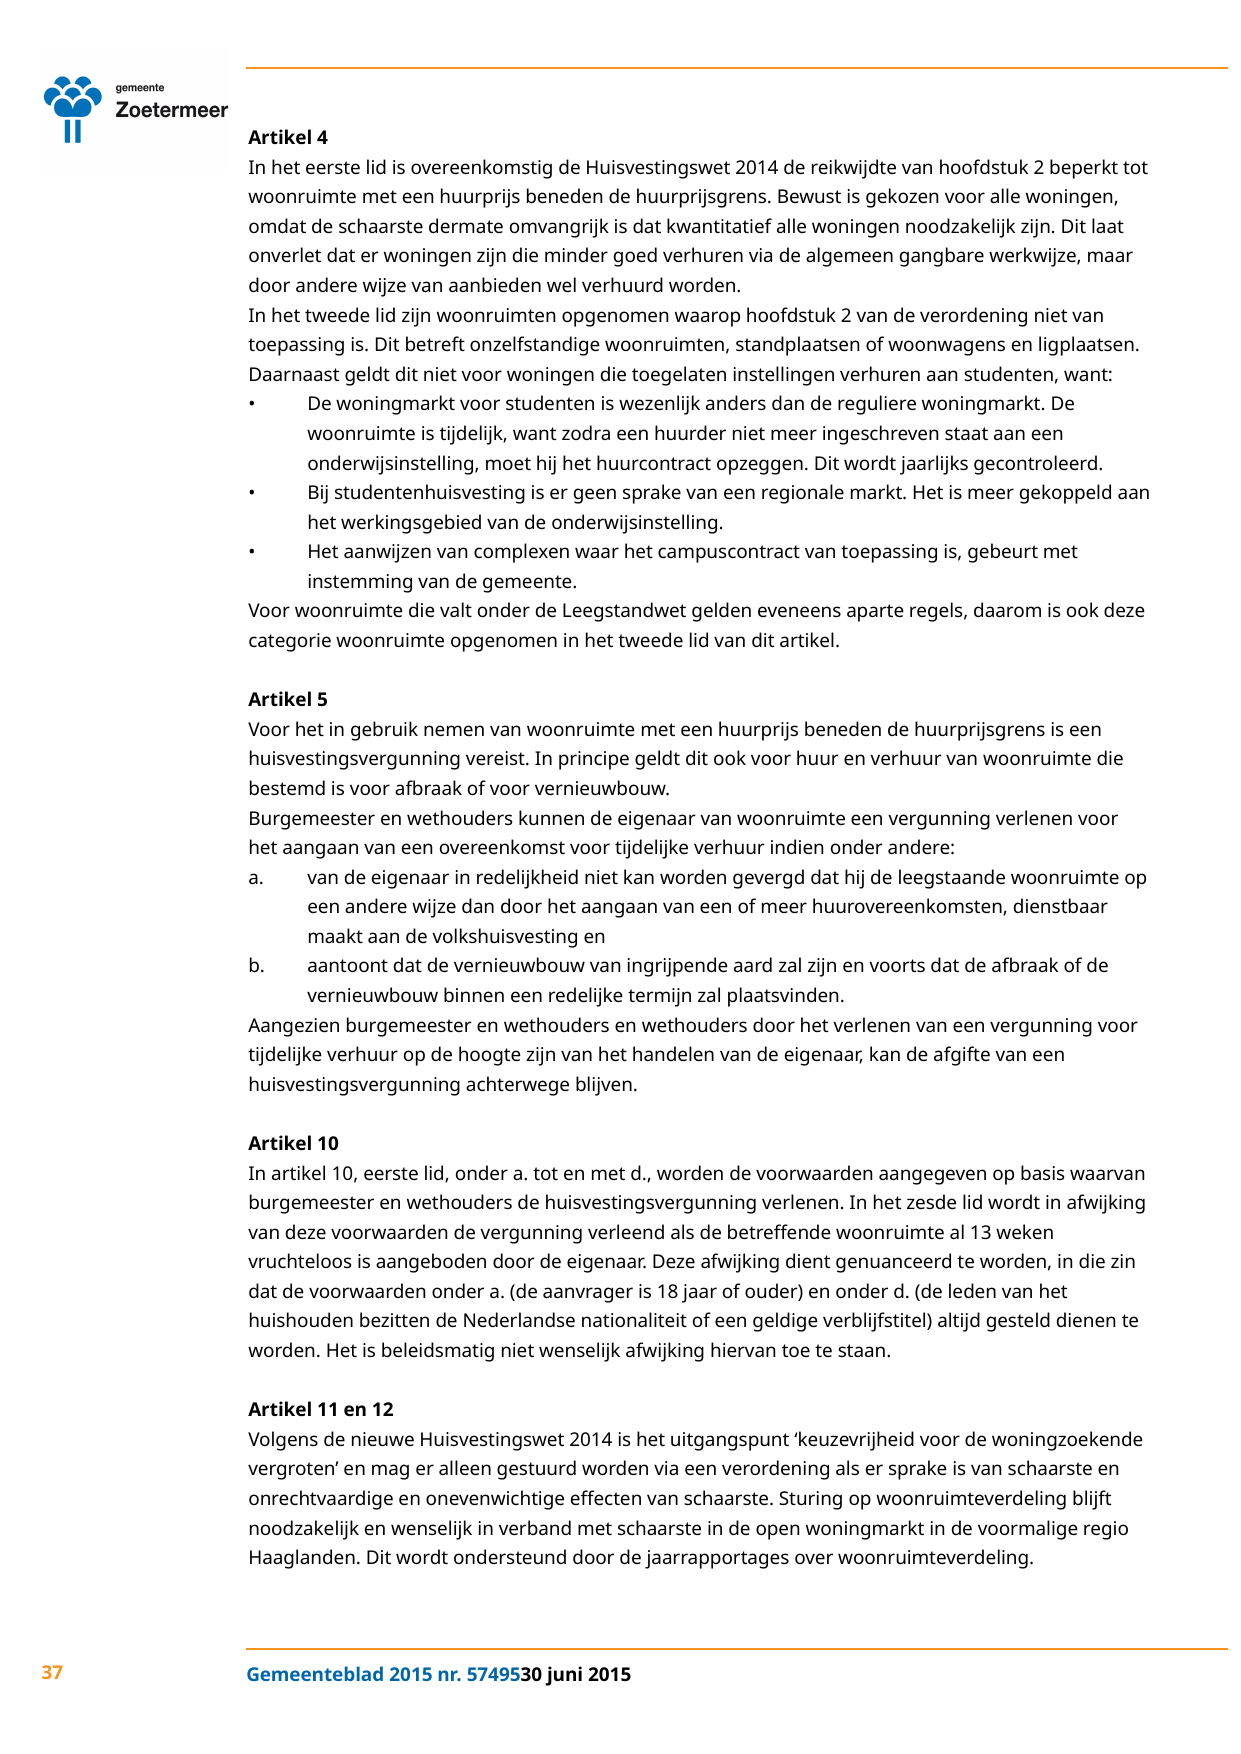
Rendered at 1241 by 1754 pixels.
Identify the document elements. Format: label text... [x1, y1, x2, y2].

text In het eerste lid is overeenkomstig de Huisvestingswet 2014 de reikwijdte van hoofdstuk 2 beperkt tot woonruimte met een huurprijs beneden de huurprijsgrens. Bewust is gekozen voor alle woningen, omdat de schaarste dermate omvangrijk is dat kwantitatief alle woningen noodzakelijk zijn. Dit laat onverlet dat er woningen zijn die minder goed verhuren via de algemeen gangbare werkwijze, maar door andere wijze van aanbieden wel verhuurd worden. [248, 154, 1152, 298]
picture [41, 47, 231, 172]
text Volgens de nieuwe Huisvestingswet 2014 is het uitgangspunt ‘keuzevrijheid voor de woningzoekende vergroten’ en mag er alleen gestuurd worden via een verordening als er sprake is van schaarste en onrechtvaardige en onevenwichtige effecten van schaarste. Sturing op woonruimteverdeling blijft noodzakelijk en wenselijk in verband met schaarste in de open woningmarkt in de voormalige regio Haaglanden. Dit wordt ondersteund door de jaarrapportages over woonruimteverdeling. [248, 1426, 1152, 1570]
text In artikel 10, eerste lid, onder a. tot en met d., worden de voorwaarden aangegeven op basis waarvan burgemeester en wethouders de huisvestingsvergunning verlenen. In het zesde lid wordt in afwijking van deze voorwaarden de vergunning verleend als de betreffende woonruimte al 13 weken vruchteloos is aangeboden door de eigenaar. Deze afwijking dient genuanceerd te worden, in die zin dat de voorwaarden onder a. (de aanvrager is 18 jaar of ouder) en onder d. (de leden van het huishouden bezitten de Nederlandse nationaliteit of een geldige verblijfstitel) altijd gesteld dienen te worden. Het is beleidsmatig niet wenselijk afwijking hiervan toe te staan. [248, 1160, 1152, 1363]
list Bij studentenhuisvesting is er geen sprake van een regionale markt. Het is meer gekoppeld aan het werkingsgebied van de onderwijsinstelling. [248, 479, 1152, 535]
list aantoont dat de vernieuwbouw van ingrijpende aard zal zijn en voorts dat de afbraak of de vernieuwbouw binnen een redelijke termijn zal plaatsvinden. [248, 953, 1152, 1008]
text Voor het in gebruik nemen van woonruimte met een huurprijs beneden de huurprijsgrens is een huisvestingsvergunning vereist. In principe geldt dit ook voor huur en verhuur van woonruimte die bestemd is voor afbraak of voor vernieuwbouw. [248, 716, 1152, 801]
list De woningmarkt voor studenten is wezenlijk anders dan de reguliere woningmarkt. De woonruimte is tijdelijk, want zodra een huurder niet meer ingeschreven staat aan een onderwijsinstelling, moet hij het huurcontract opzeggen. Dit wordt jaarlijks gecontroleerd. [248, 391, 1152, 476]
list Het aanwijzen van complexen waar het campuscontract van toepassing is, gebeurt met instemming van de gemeente. [248, 538, 1152, 594]
text Artikel 11 en 12 [248, 1396, 1152, 1422]
text Voor woonruimte die valt onder de Leegstandwet gelden eveneens aparte regels, daarom is ook deze categorie woonruimte opgenomen in het tweede lid van dit artikel. [248, 598, 1152, 653]
text Artikel 4 [248, 124, 1152, 150]
text In het tweede lid zijn woonruimten opgenomen waarop hoofdstuk 2 van de verordening niet van toepassing is. Dit betreft onzelfstandige woonruimten, standplaatsen of woonwagens en ligplaatsen. Daarnaast geldt dit niet voor woningen die toegelaten instellingen verhuren aan studenten, want: [248, 302, 1152, 387]
text Aangezien burgemeester en wethouders en wethouders door het verlenen van een vergunning voor tijdelijke verhuur op de hoogte zijn van het handelen van de eigenaar, kan de afgifte van een huisvestingsvergunning achterwege blijven. [248, 1012, 1152, 1097]
text Burgemeester en wethouders kunnen de eigenaar van woonruimte een vergunning verlenen voor het aangaan van een overeenkomst voor tijdelijke verhuur indien onder andere: [248, 805, 1152, 860]
text Artikel 10 [248, 1130, 1152, 1156]
list van de eigenaar in redelijkheid niet kan worden gevergd dat hij de leegstaande woonruimte op een andere wijze dan door het aangaan van een of meer huurovereenkomsten, dienstbaar maakt aan de volkshuisvesting en [248, 864, 1152, 949]
text Artikel 5 [248, 686, 1152, 712]
